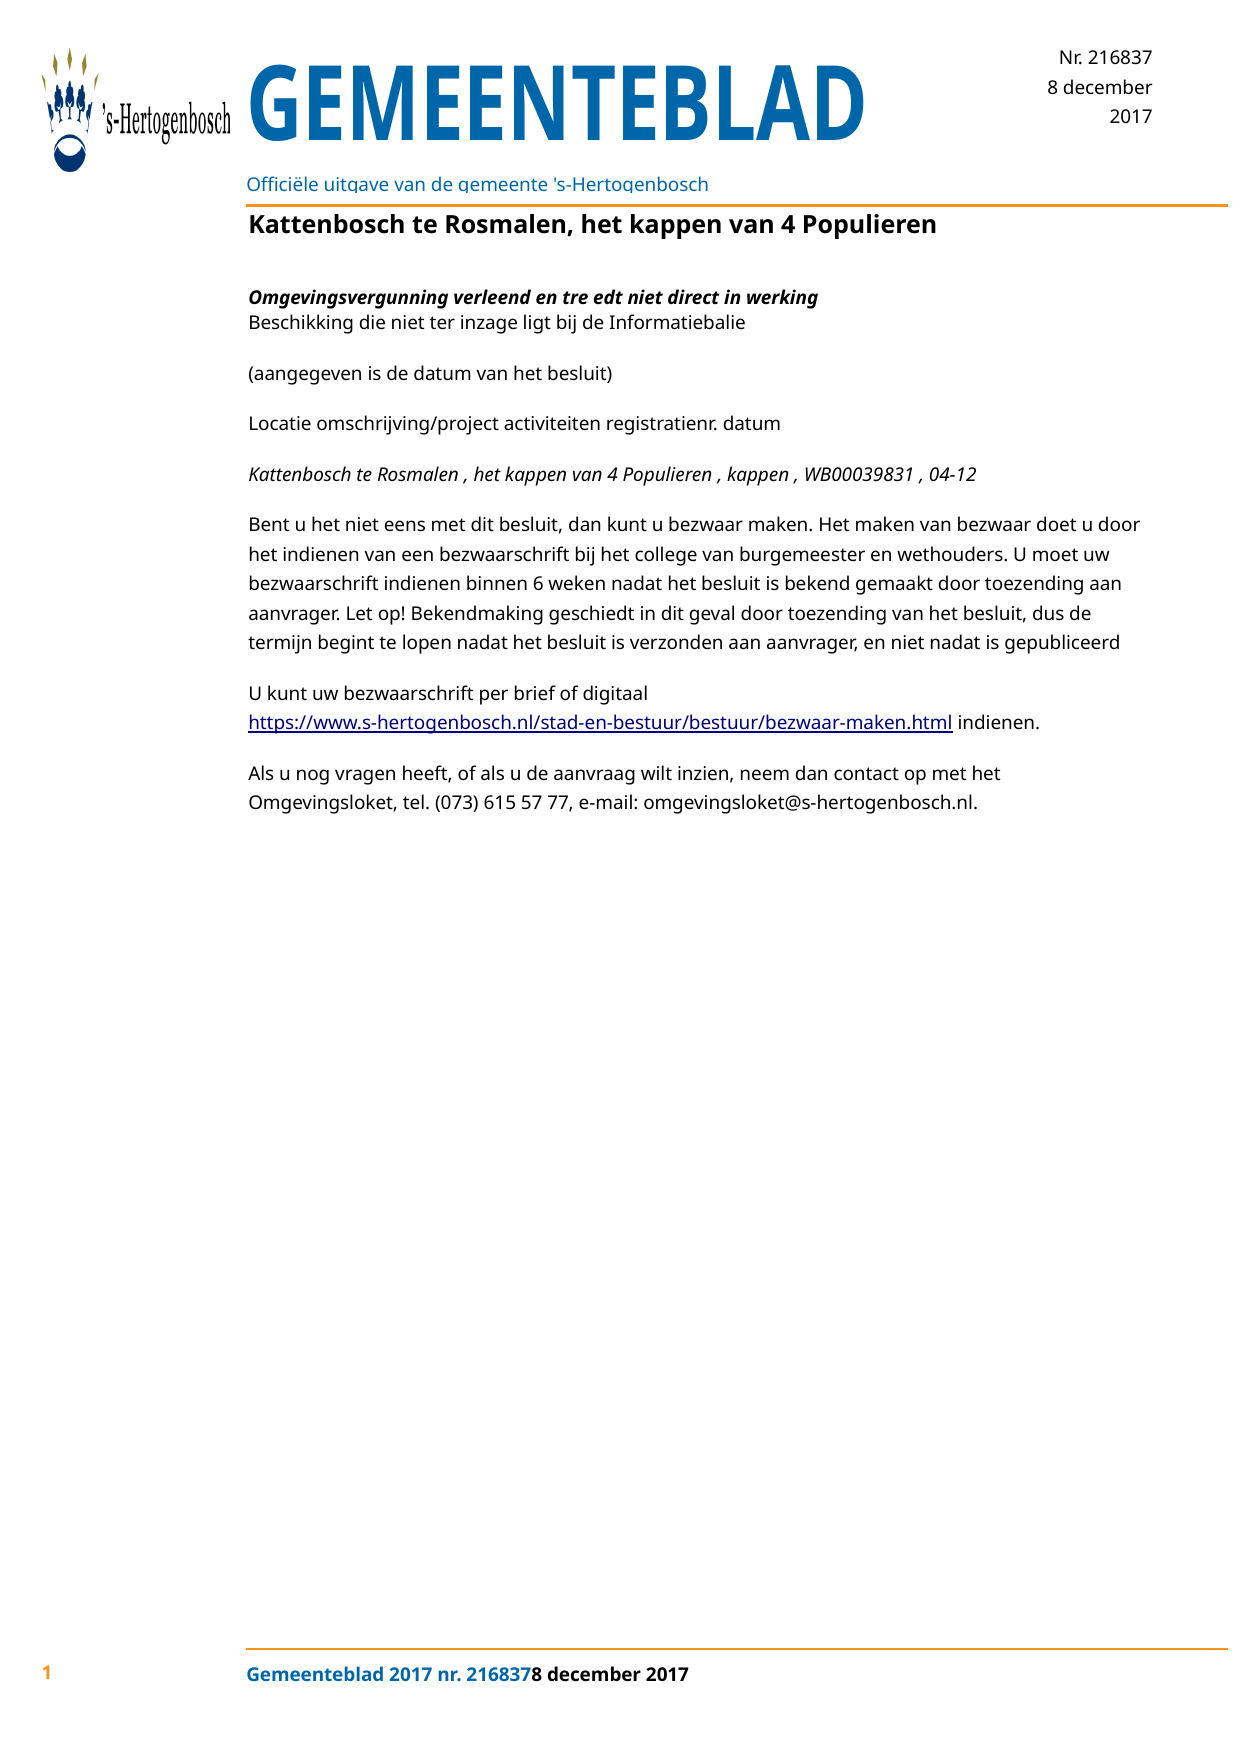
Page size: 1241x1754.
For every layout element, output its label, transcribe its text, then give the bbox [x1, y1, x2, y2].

picture [41, 47, 231, 172]
text U kunt uw bezwaarschrift per brief of digitaal https://www.s-hertogenbosch.nl/stad-en-bestuur/bestuur/bezwaar-maken.html indienen. [248, 680, 1152, 735]
text Als u nog vragen heeft, of als u de aanvraag wilt inzien, neem dan contact op met het Omgevingsloket, tel. (073) 615 57 77, e-mail: omgevingsloket@s-hertogenbosch.nl. [248, 760, 1152, 815]
text Kattenbosch te Rosmalen, het kappen van 4 Populieren [248, 207, 1152, 241]
text Beschikking die niet ter inzage ligt bij de Informatiebalie [248, 309, 1152, 335]
text Locatie omschrijving/project activiteiten registratienr. datum [248, 410, 1152, 436]
text Kattenbosch te Rosmalen , het kappen van 4 Populieren , kappen , WB00039831 , 04-12 [248, 461, 1152, 487]
text Omgevingsvergunning verleend en tre edt niet direct in werking [248, 284, 1152, 309]
text Bent u het niet eens met dit besluit, dan kunt u bezwaar maken. Het maken van bezwaar doet u door het indienen van een bezwaarschrift bij het college van burgemeester en wethouders. U moet uw bezwaarschrift indienen binnen 6 weken nadat het besluit is bekend gemaakt door toezending aan aanvrager. Let op! Bekendmaking geschiedt in dit geval door toezending van het besluit, dus de termijn begint te lopen nadat het besluit is verzonden aan aanvrager, en niet nadat is gepubliceerd [248, 511, 1152, 655]
text (aangegeven is de datum van het besluit) [248, 360, 1152, 386]
